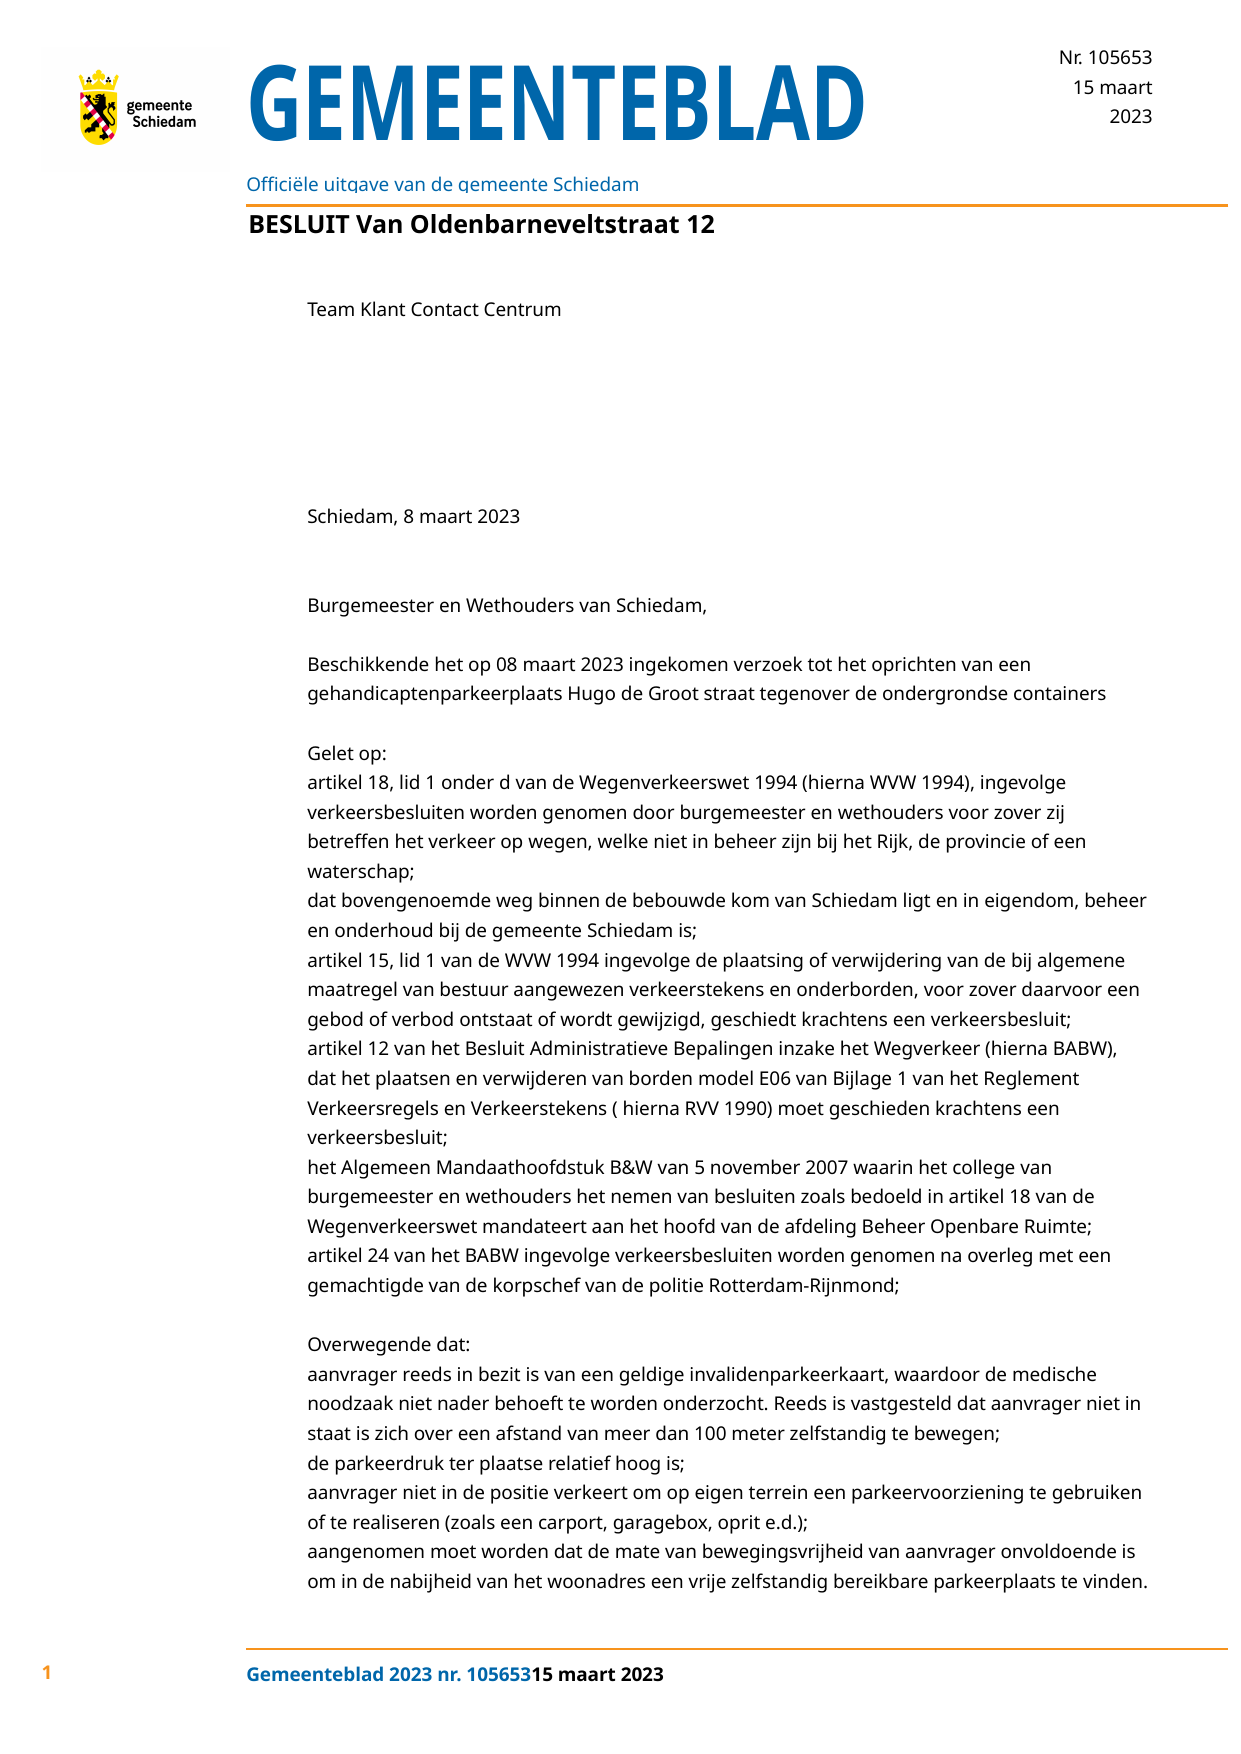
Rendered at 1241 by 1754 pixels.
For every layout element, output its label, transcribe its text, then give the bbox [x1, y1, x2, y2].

list Burgemeester en Wethouders van Schiedam, [248, 592, 1152, 618]
list artikel 12 van het Besluit Administratieve Bepalingen inzake het Wegverkeer (hierna BABW), dat het plaatsen en verwijderen van borden model E06 van Bijlage 1 van het Reglement Verkeersregels en Verkeerstekens ( hierna RVV 1990) moet geschieden krachtens een verkeersbesluit; [248, 1036, 1152, 1150]
list Overwegende dat: [248, 1331, 1152, 1357]
picture [41, 47, 231, 172]
list aanvrager niet in de positie verkeert om op eigen terrein een parkeervoorziening te gebruiken of te realiseren (zoals een carport, garagebox, oprit e.d.); [248, 1479, 1152, 1535]
list dat bovengenoemde weg binnen de bebouwde kom van Schiedam ligt en in eigendom, beheer en onderhoud bij de gemeente Schiedam is; [248, 888, 1152, 943]
list artikel 24 van het BABW ingevolge verkeersbesluiten worden genomen na overleg met een gemachtigde van de korpschef van de politie Rotterdam-Rijnmond; [248, 1243, 1152, 1298]
list het Algemeen Mandaathoofdstuk B&W van 5 november 2007 waarin het college van burgemeester en wethouders het nemen van besluiten zoals bedoeld in artikel 18 van de Wegenverkeerswet mandateert aan het hoofd van de afdeling Beheer Openbare Ruimte; [248, 1154, 1152, 1239]
list de parkeerdruk ter plaatse relatief hoog is; [248, 1450, 1152, 1476]
list Gelet op: [248, 740, 1152, 766]
list artikel 18, lid 1 onder d van de Wegenverkeerswet 1994 (hierna WVW 1994), ingevolge verkeersbesluiten worden genomen door burgemeester en wethouders voor zover zij betreffen het verkeer op wegen, welke niet in beheer zijn bij het Rijk, de provincie of een waterschap; [248, 769, 1152, 884]
list aangenomen moet worden dat de mate van bewegingsvrijheid van aanvrager onvoldoende is om in de nabijheid van het woonadres een vrije zelfstandig bereikbare parkeerplaats te vinden. [248, 1538, 1152, 1594]
list Beschikkende het op 08 maart 2023 ingekomen verzoek tot het oprichten van een gehandicaptenparkeerplaats Hugo de Groot straat tegenover de ondergrondse containers [248, 651, 1152, 706]
list artikel 15, lid 1 van de WVW 1994 ingevolge de plaatsing of verwijdering van de bij algemene maatregel van bestuur aangewezen verkeerstekens en onderborden, voor zover daarvoor een gebod of verbod ontstaat of wordt gewijzigd, geschiedt krachtens een verkeersbesluit; [248, 947, 1152, 1032]
text BESLUIT Van Oldenbarneveltstraat 12 [248, 207, 1152, 241]
list Team Klant Contact Centrum [248, 296, 1152, 322]
list aanvrager reeds in bezit is van een geldige invalidenparkeerkaart, waardoor de medische noodzaak niet nader behoeft te worden onderzocht. Reeds is vastgesteld dat aanvrager niet in staat is zich over een afstand van meer dan 100 meter zelfstandig te bewegen; [248, 1361, 1152, 1446]
list Schiedam, 8 maart 2023 [248, 503, 1152, 529]
